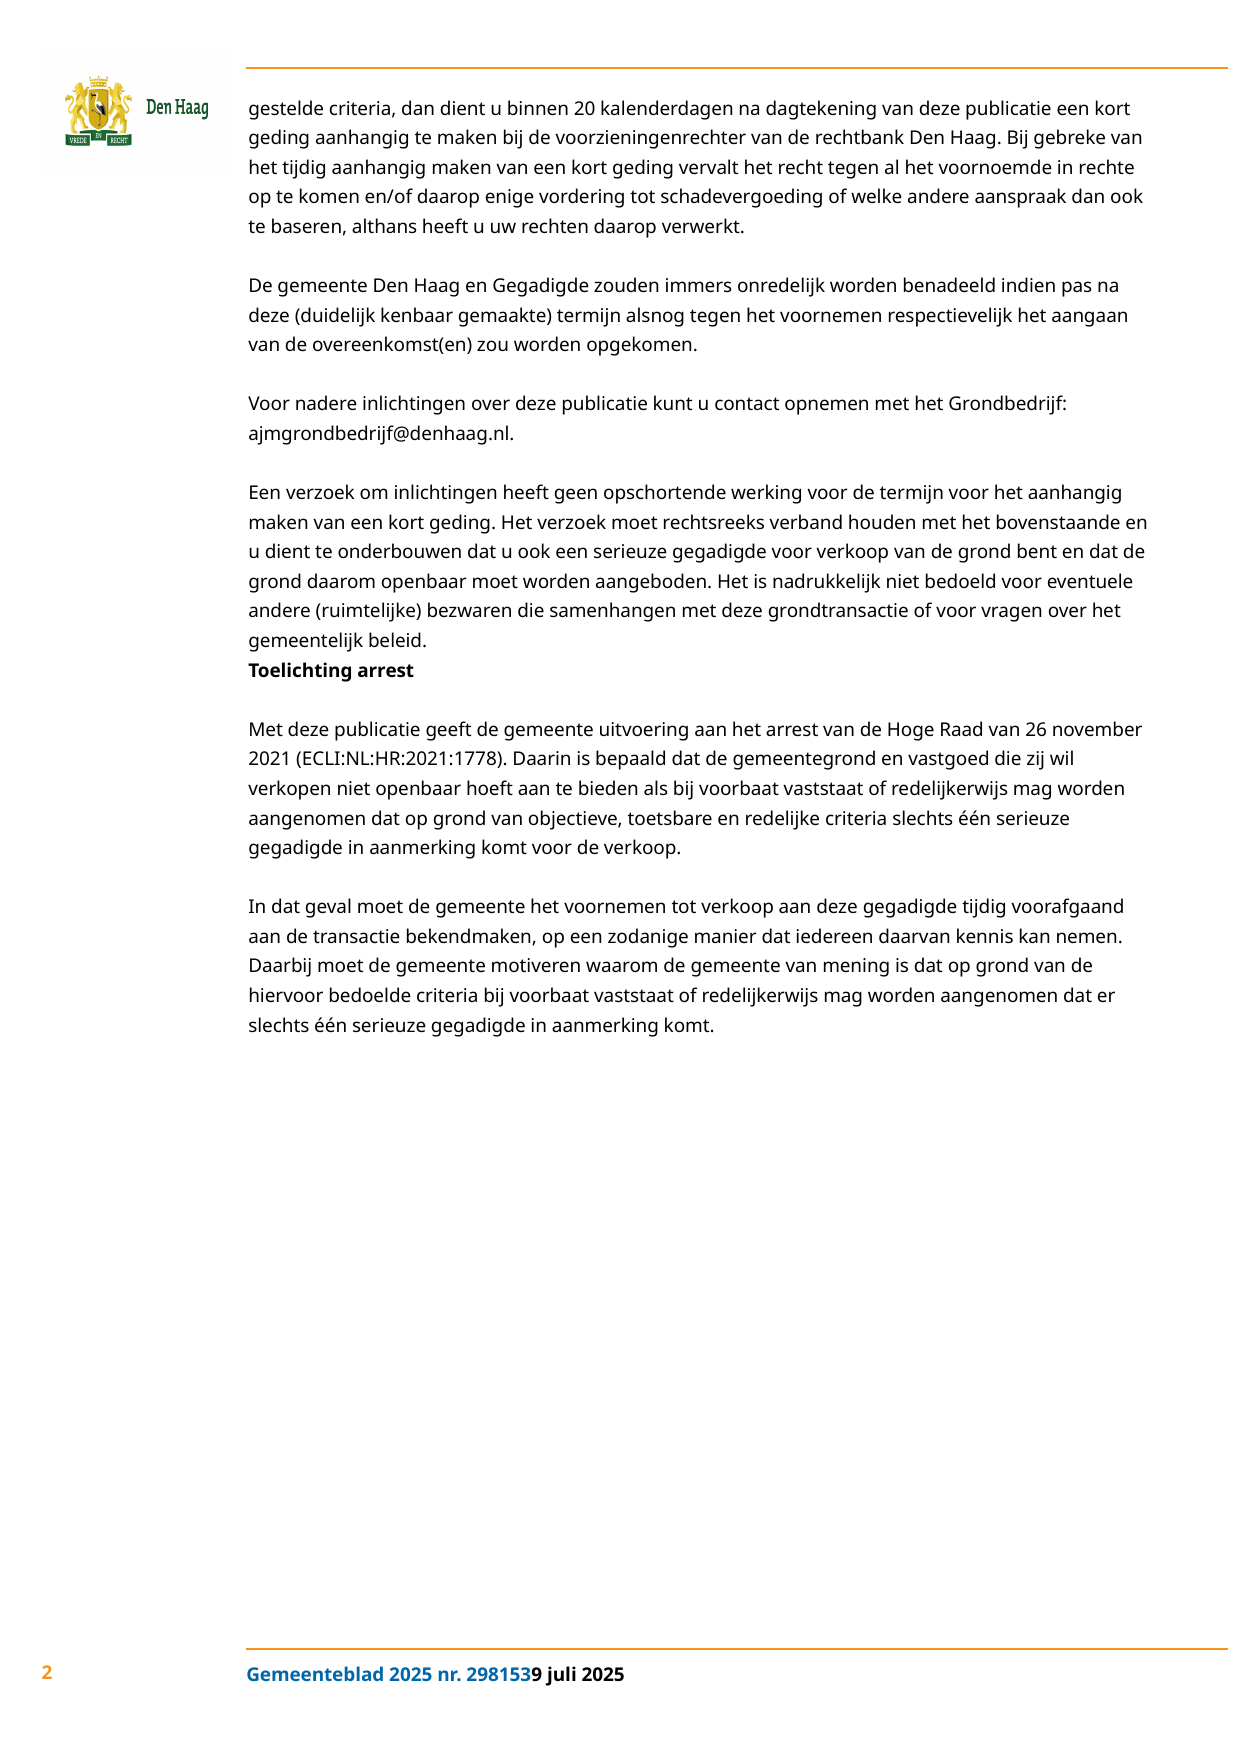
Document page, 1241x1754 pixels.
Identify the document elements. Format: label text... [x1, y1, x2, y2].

text Voor nadere inlichtingen over deze publicatie kunt u contact opnemen met het Grondbedrijf: ajmgrondbedrijf@denhaag.nl. [248, 391, 1152, 446]
text De gemeente Den Haag en Gegadigde zouden immers onredelijk worden benadeeld indien pas na deze (duidelijk kenbaar gemaakte) termijn alsnog tegen het voornemen respectievelijk het aangaan van de overeenkomst(en) zou worden opgekomen. [248, 272, 1152, 357]
text In dat geval moet de gemeente het voornemen tot verkoop aan deze gegadigde tijdig voorafgaand aan de transactie bekendmaken, op een zodanige manier dat iedereen daarvan kennis kan nemen. Daarbij moet de gemeente motiveren waarom de gemeente van mening is dat op grond van de hiervoor bedoelde criteria bij voorbaat vaststaat of redelijkerwijs mag worden aangenomen dat er slechts één serieuze gegadigde in aanmerking komt. [248, 893, 1152, 1038]
picture [41, 47, 231, 172]
text Met deze publicatie geeft de gemeente uitvoering aan het arrest van de Hoge Raad van 26 november 2021 (ECLI:NL:HR:2021:1778). Daarin is bepaald dat de gemeentegrond en vastgoed die zij wil verkopen niet openbaar hoeft aan te bieden als bij voorbaat vaststaat of redelijkerwijs mag worden aangenomen dat op grond van objectieve, toetsbare en redelijke criteria slechts één serieuze gegadigde in aanmerking komt voor de verkoop. [248, 716, 1152, 860]
text Een verzoek om inlichtingen heeft geen opschortende werking voor de termijn voor het aanhangig maken van een kort geding. Het verzoek moet rechtsreeks verband houden met het bovenstaande en u dient te onderbouwen dat u ook een serieuze gegadigde voor verkoop van de grond bent en dat de grond daarom openbaar moet worden aangeboden. Het is nadrukkelijk niet bedoeld voor eventuele andere (ruimtelijke) bezwaren die samenhangen met deze grondtransactie of voor vragen over het gemeentelijk beleid. [248, 479, 1152, 653]
text Toelichting arrest [248, 657, 1152, 683]
text gestelde criteria, dan dient u binnen 20 kalenderdagen na dagtekening van deze publicatie een kort geding aanhangig te maken bij de voorzieningenrechter van de rechtbank Den Haag. Bij gebreke van het tijdig aanhangig maken van een kort geding vervalt het recht tegen al het voornoemde in rechte op te komen en/of daarop enige vordering tot schadevergoeding of welke andere aanspraak dan ook te baseren, althans heeft u uw rechten daarop verwerkt. [248, 95, 1152, 239]
